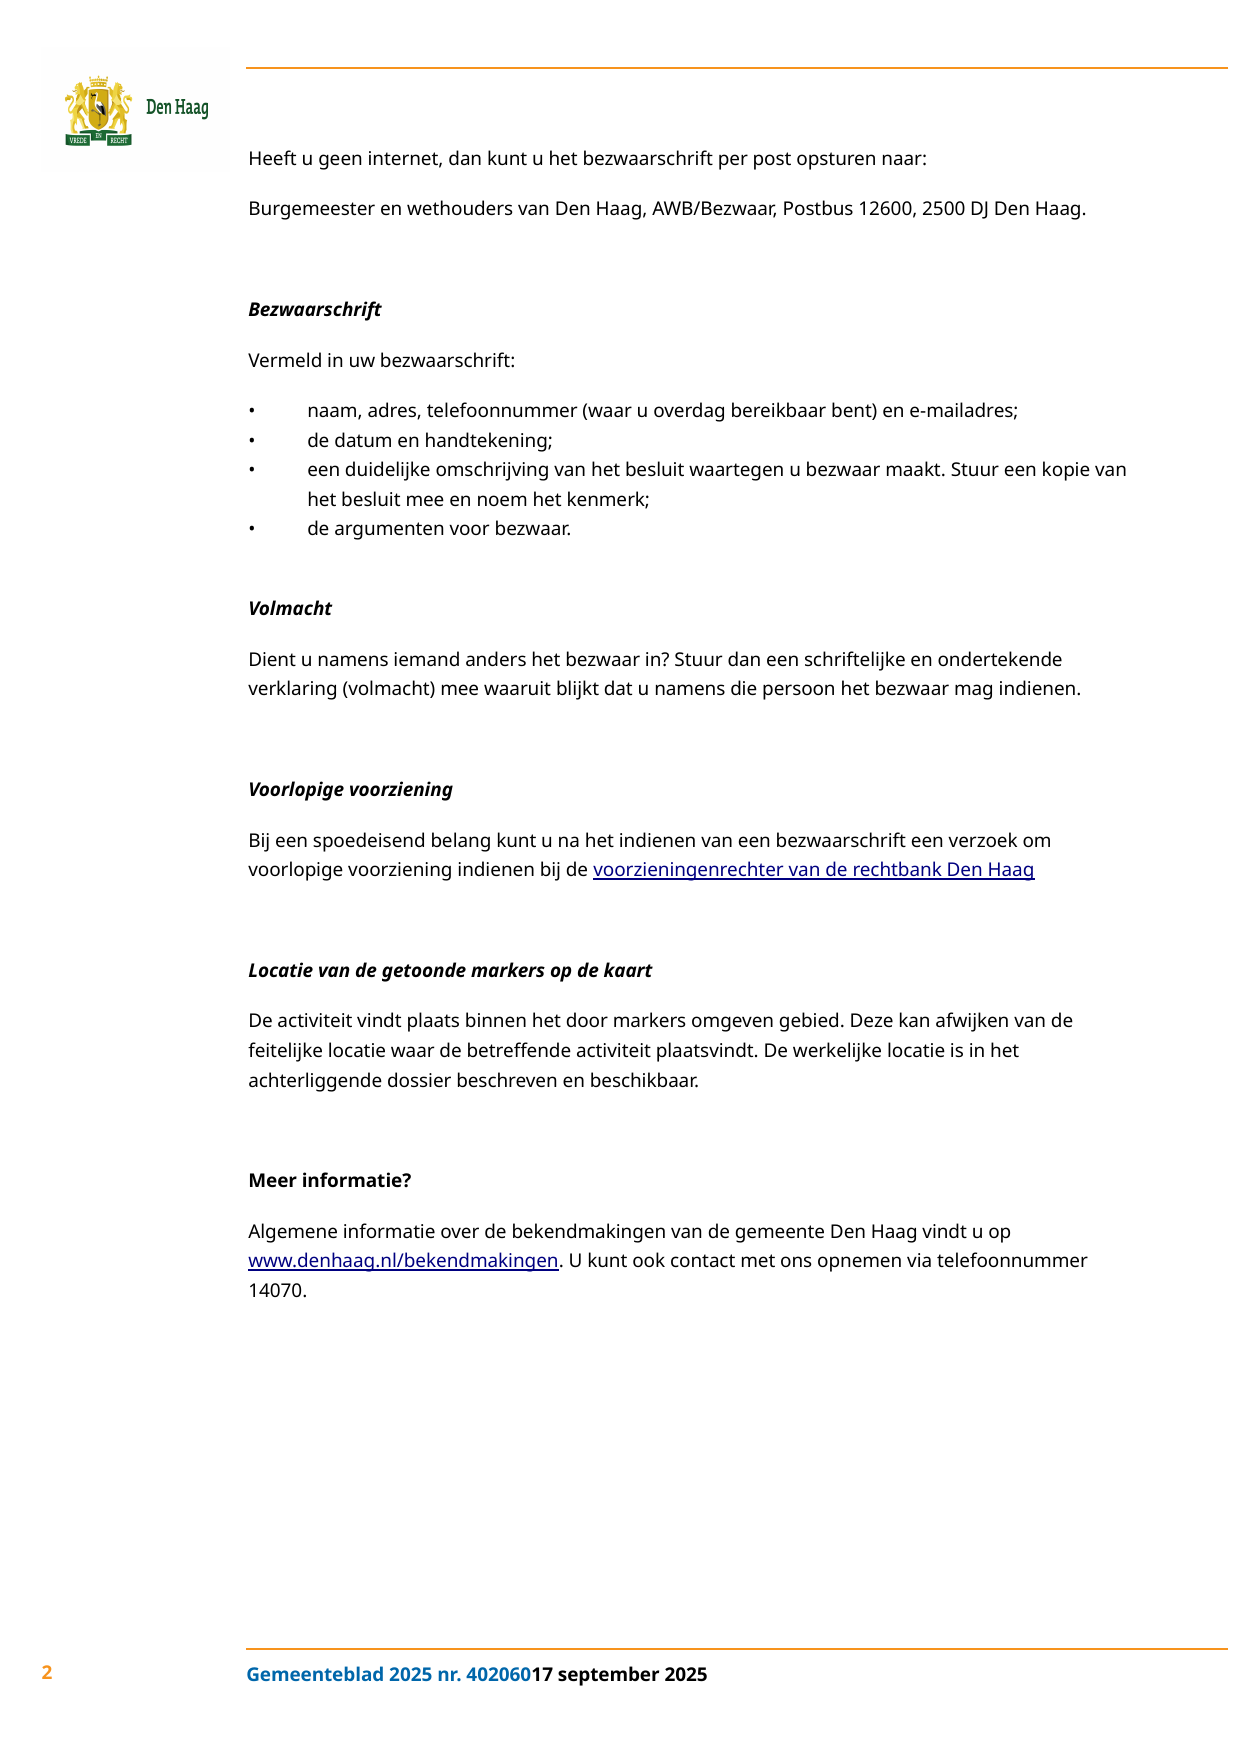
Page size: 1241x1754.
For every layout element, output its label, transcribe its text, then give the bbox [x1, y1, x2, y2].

text Locatie van de getoonde markers op de kaart [248, 957, 1152, 983]
list de datum en handtekening; [248, 427, 1152, 453]
text De activiteit vindt plaats binnen het door markers omgeven gebied. Deze kan afwijken van de feitelijke locatie waar de betreffende activiteit plaatsvindt. De werkelijke locatie is in het achterliggende dossier beschreven en beschikbaar. [248, 1008, 1152, 1093]
text Meer informatie? [248, 1168, 1152, 1193]
text Burgemeester en wethouders van Den Haag, AWB/Bezwaar, Postbus 12600, 2500 DJ Den Haag. [248, 196, 1152, 221]
picture [41, 47, 231, 172]
text Heeft u geen internet, dan kunt u het bezwaarschrift per post opsturen naar: [248, 145, 1152, 171]
text Volmacht [248, 596, 1152, 621]
text Vermeld in uw bezwaarschrift: [248, 347, 1152, 373]
text Dient u namens iemand anders het bezwaar in? Stuur dan een schriftelijke en ondertekende verklaring (volmacht) mee waaruit blijkt dat u namens die persoon het bezwaar mag indienen. [248, 646, 1152, 701]
text Bij een spoedeisend belang kunt u na het indienen van een bezwaarschrift een verzoek om voorlopige voorziening indienen bij de voorzieningenrechter van de rechtbank Den Haag [248, 827, 1152, 882]
list naam, adres, telefoonnummer (waar u overdag bereikbaar bent) en e-mailadres; [248, 397, 1152, 423]
list een duidelijke omschrijving van het besluit waartegen u bezwaar maakt. Stuur een kopie van het besluit mee en noem het kenmerk; [248, 456, 1152, 512]
text Voorlopige voorziening [248, 776, 1152, 802]
list de argumenten voor bezwaar. [248, 516, 1152, 541]
text Bezwaarschrift [248, 296, 1152, 322]
text Algemene informatie over de bekendmakingen van de gemeente Den Haag vindt u op www.denhaag.nl/bekendmakingen. U kunt ook contact met ons opnemen via telefoonnummer 14070. [248, 1218, 1152, 1303]
